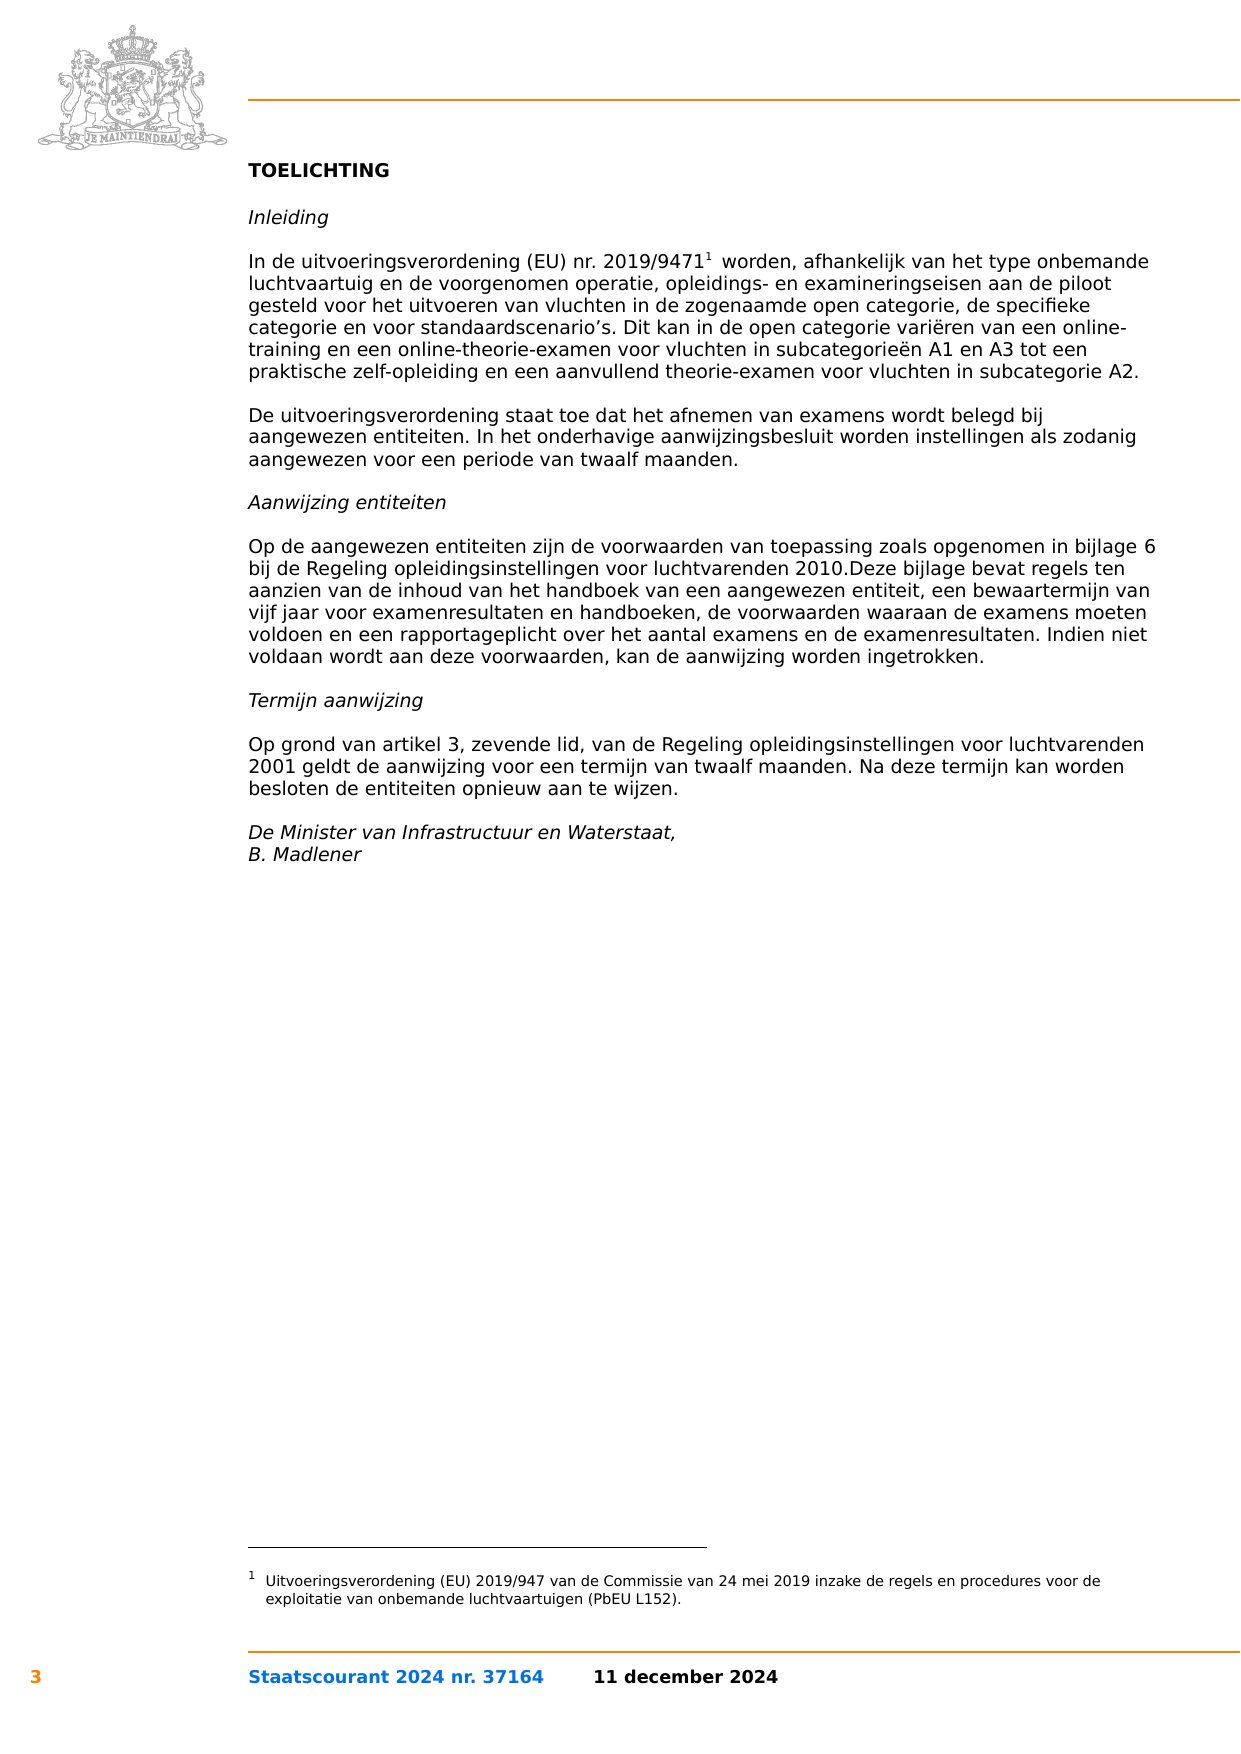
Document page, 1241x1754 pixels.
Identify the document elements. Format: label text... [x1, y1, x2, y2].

subtitle Aanwijzing entiteiten [248, 492, 1163, 514]
text Op grond van artikel 3, zevende lid, van de Regeling opleidingsinstellingen voor luchtvarenden 2001 geldt de aanwijzing voor een termijn van twaalf maanden. Na deze termijn kan worden besloten de entiteiten opnieuw aan te wijzen. [248, 734, 1163, 800]
text De uitvoeringsverordening staat toe dat het afnemen van examens wordt belegd bij aangewezen entiteiten. In het onderhavige aanwijzingsbesluit worden instellingen als zodanig aangewezen voor een periode van twaalf maanden. [248, 404, 1163, 470]
subtitle Inleiding [248, 207, 1163, 229]
text Op de aangewezen entiteiten zijn de voorwaarden van toepassing zoals opgenomen in bijlage 6 bij de Regeling opleidingsinstellingen voor luchtvarenden 2010.Deze bijlage bevat regels ten aanzien van de inhoud van het handboek van een aangewezen entiteit, een bewaartermijn van vijf jaar voor examenresultaten en handboeken, de voorwaarden waaraan de examens moeten voldoen en een rapportageplicht over het aantal examens en de examenresultaten. Indien niet voldaan wordt aan deze voorwaarden, kan de aanwijzing worden ingetrokken. [248, 536, 1163, 668]
subtitle TOELICHTING [248, 160, 1163, 182]
text De Minister van Infrastructuur en Waterstaat, B. Madlener [248, 822, 1163, 866]
text Uitvoeringsverordening (EU) 2019/947 van de Commissie van 24 mei 2019 inzake de regels en procedures voor de exploitatie van onbemande luchtvaartuigen (PbEU L152). [248, 1569, 1163, 1608]
text In de uitvoeringsverordening (EU) nr. 2019/9471 worden, afhankelijk van het type onbemande luchtvaartuig en de voorgenomen operatie, opleidings- en examineringseisen aan de piloot gesteld voor het uitvoeren van vluchten in de zogenaamde open categorie, de specifieke categorie en voor standaardscenario’s. Dit kan in de open categorie variëren van een online-training en een online-theorie-examen voor vluchten in subcategorieën A1 en A3 tot een praktische zelf-opleiding en een aanvullend theorie-examen voor vluchten in subcategorie A2. [248, 251, 1163, 383]
picture [38, 25, 227, 150]
subtitle Termijn aanwijzing [248, 690, 1163, 712]
